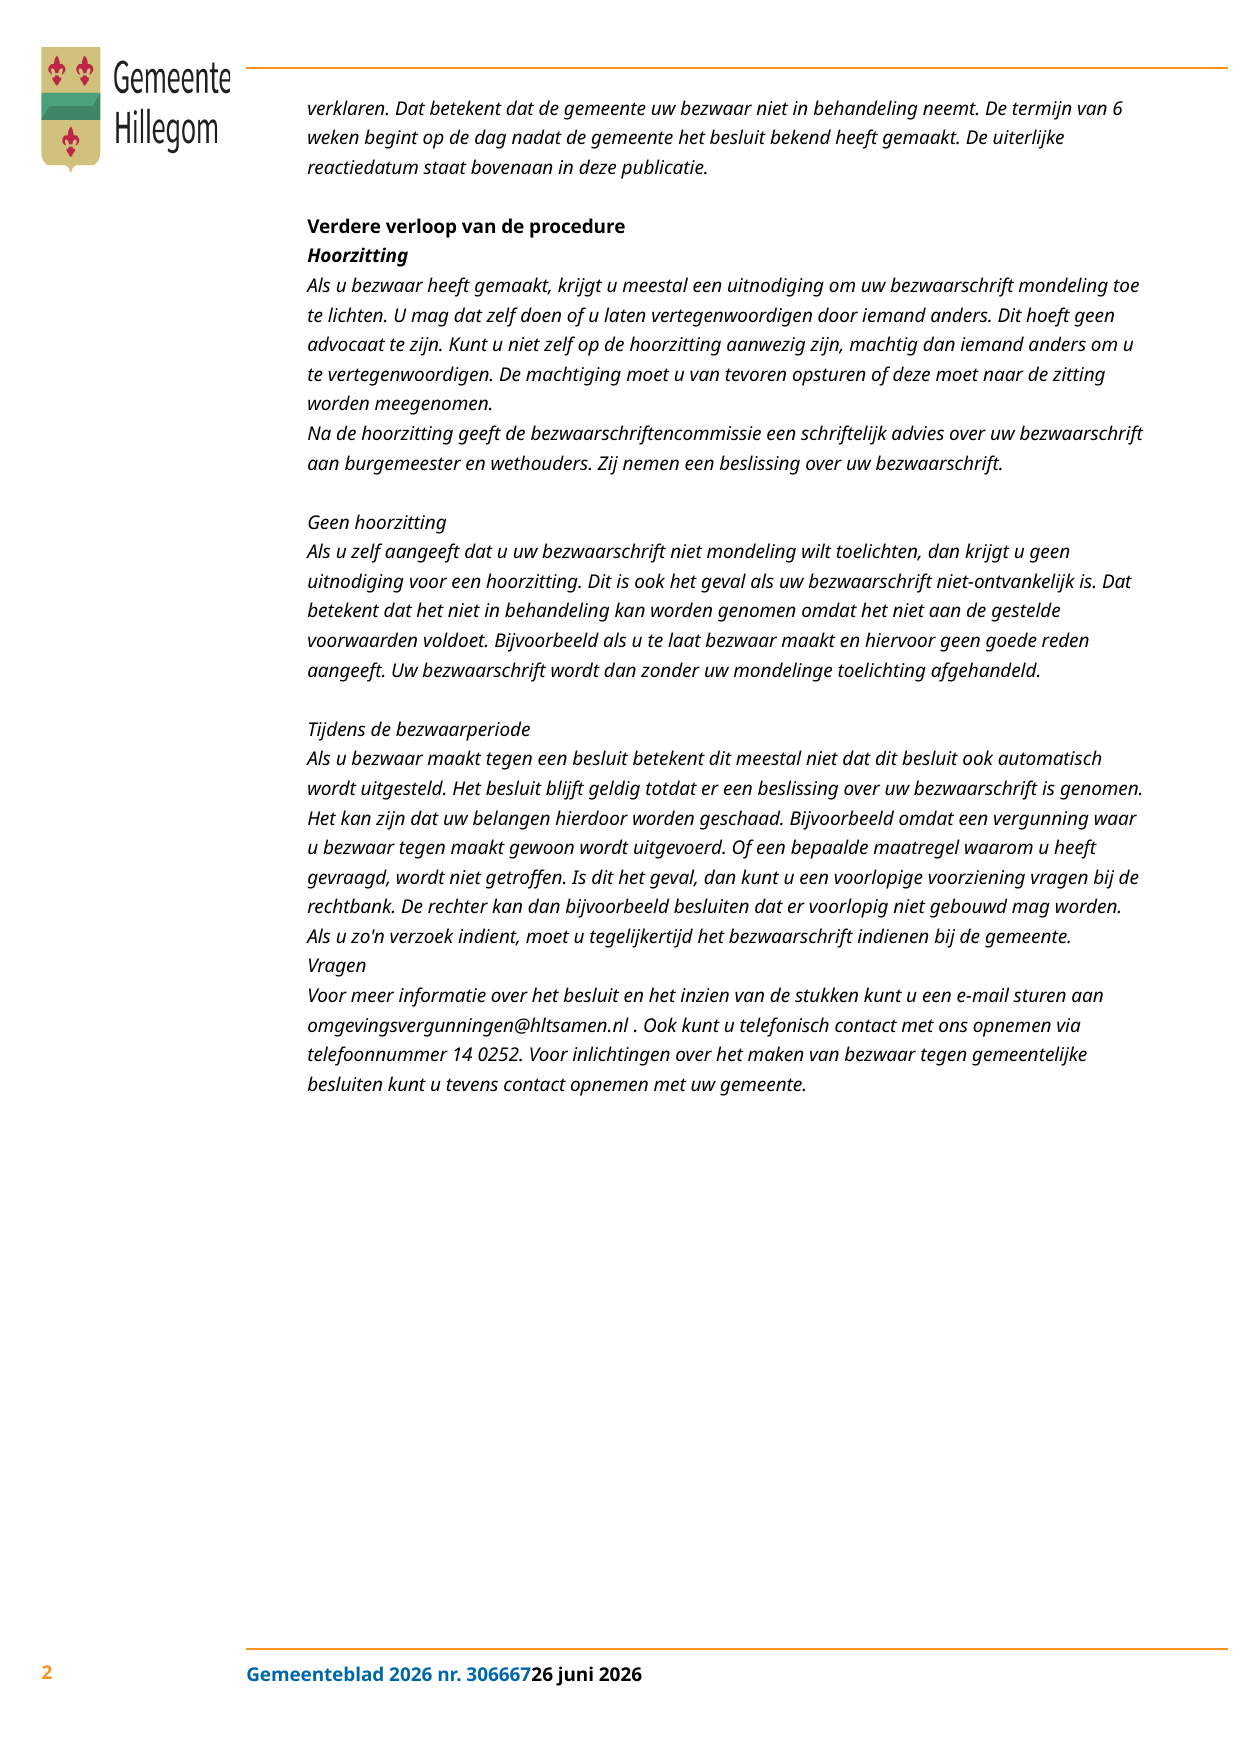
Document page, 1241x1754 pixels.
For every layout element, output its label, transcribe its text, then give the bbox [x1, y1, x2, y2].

list Na de hoorzitting geeft de bezwaarschriftencommissie een schriftelijk advies over uw bezwaarschrift aan burgemeester en wethouders. Zij nemen een beslissing over uw bezwaarschrift. [248, 420, 1152, 476]
list Als u zelf aangeeft dat u uw bezwaarschrift niet mondeling wilt toelichten, dan krijgt u geen uitnodiging voor een hoorzitting. Dit is ook het geval als uw bezwaarschrift niet-ontvankelijk is. Dat betekent dat het niet in behandeling kan worden genomen omdat het niet aan de gestelde voorwaarden voldoet. Bijvoorbeeld als u te laat bezwaar maakt en hiervoor geen goede reden aangeeft. Uw bezwaarschrift wordt dan zonder uw mondelinge toelichting afgehandeld. [248, 538, 1152, 683]
list Als u bezwaar heeft gemaakt, krijgt u meestal een uitnodiging om uw bezwaarschrift mondeling toe te lichten. U mag dat zelf doen of u laten vertegenwoordigen door iemand anders. Dit hoeft geen advocaat te zijn. Kunt u niet zelf op de hoorzitting aanwezig zijn, machtig dan iemand anders om u te vertegenwoordigen. De machtiging moet u van tevoren opsturen of deze moet naar de zitting worden meegenomen. [248, 272, 1152, 416]
list Verdere verloop van de procedure [248, 213, 1152, 239]
list Vragen [248, 953, 1152, 978]
list Geen hoorzitting [248, 509, 1152, 535]
list verklaren. Dat betekent dat de gemeente uw bezwaar niet in behandeling neemt. De termijn van 6 weken begint op de dag nadat de gemeente het besluit bekend heeft gemaakt. De uiterlijke reactiedatum staat bovenaan in deze publicatie. [248, 95, 1152, 180]
list Tijdens de bezwaarperiode [248, 716, 1152, 742]
list Als u bezwaar maakt tegen een besluit betekent dit meestal niet dat dit besluit ook automatisch wordt uitgesteld. Het besluit blijft geldig totdat er een beslissing over uw bezwaarschrift is genomen. Het kan zijn dat uw belangen hierdoor worden geschaad. Bijvoorbeeld omdat een vergunning waar u bezwaar tegen maakt gewoon wordt uitgevoerd. Of een bepaalde maatregel waarom u heeft gevraagd, wordt niet getroffen. Is dit het geval, dan kunt u een voorlopige voorziening vragen bij de rechtbank. De rechter kan dan bijvoorbeeld besluiten dat er voorlopig niet gebouwd mag worden. Als u zo'n verzoek indient, moet u tegelijkertijd het bezwaarschrift indienen bij de gemeente. [248, 746, 1152, 949]
list Hoorzitting [248, 243, 1152, 268]
list Voor meer informatie over het besluit en het inzien van de stukken kunt u een e-mail sturen aan omgevingsvergunningen@hltsamen.nl . Ook kunt u telefonisch contact met ons opnemen via telefoonnummer 14 0252. Voor inlichtingen over het maken van bezwaar tegen gemeentelijke besluiten kunt u tevens contact opnemen met uw gemeente. [248, 982, 1152, 1097]
picture [41, 47, 231, 172]
